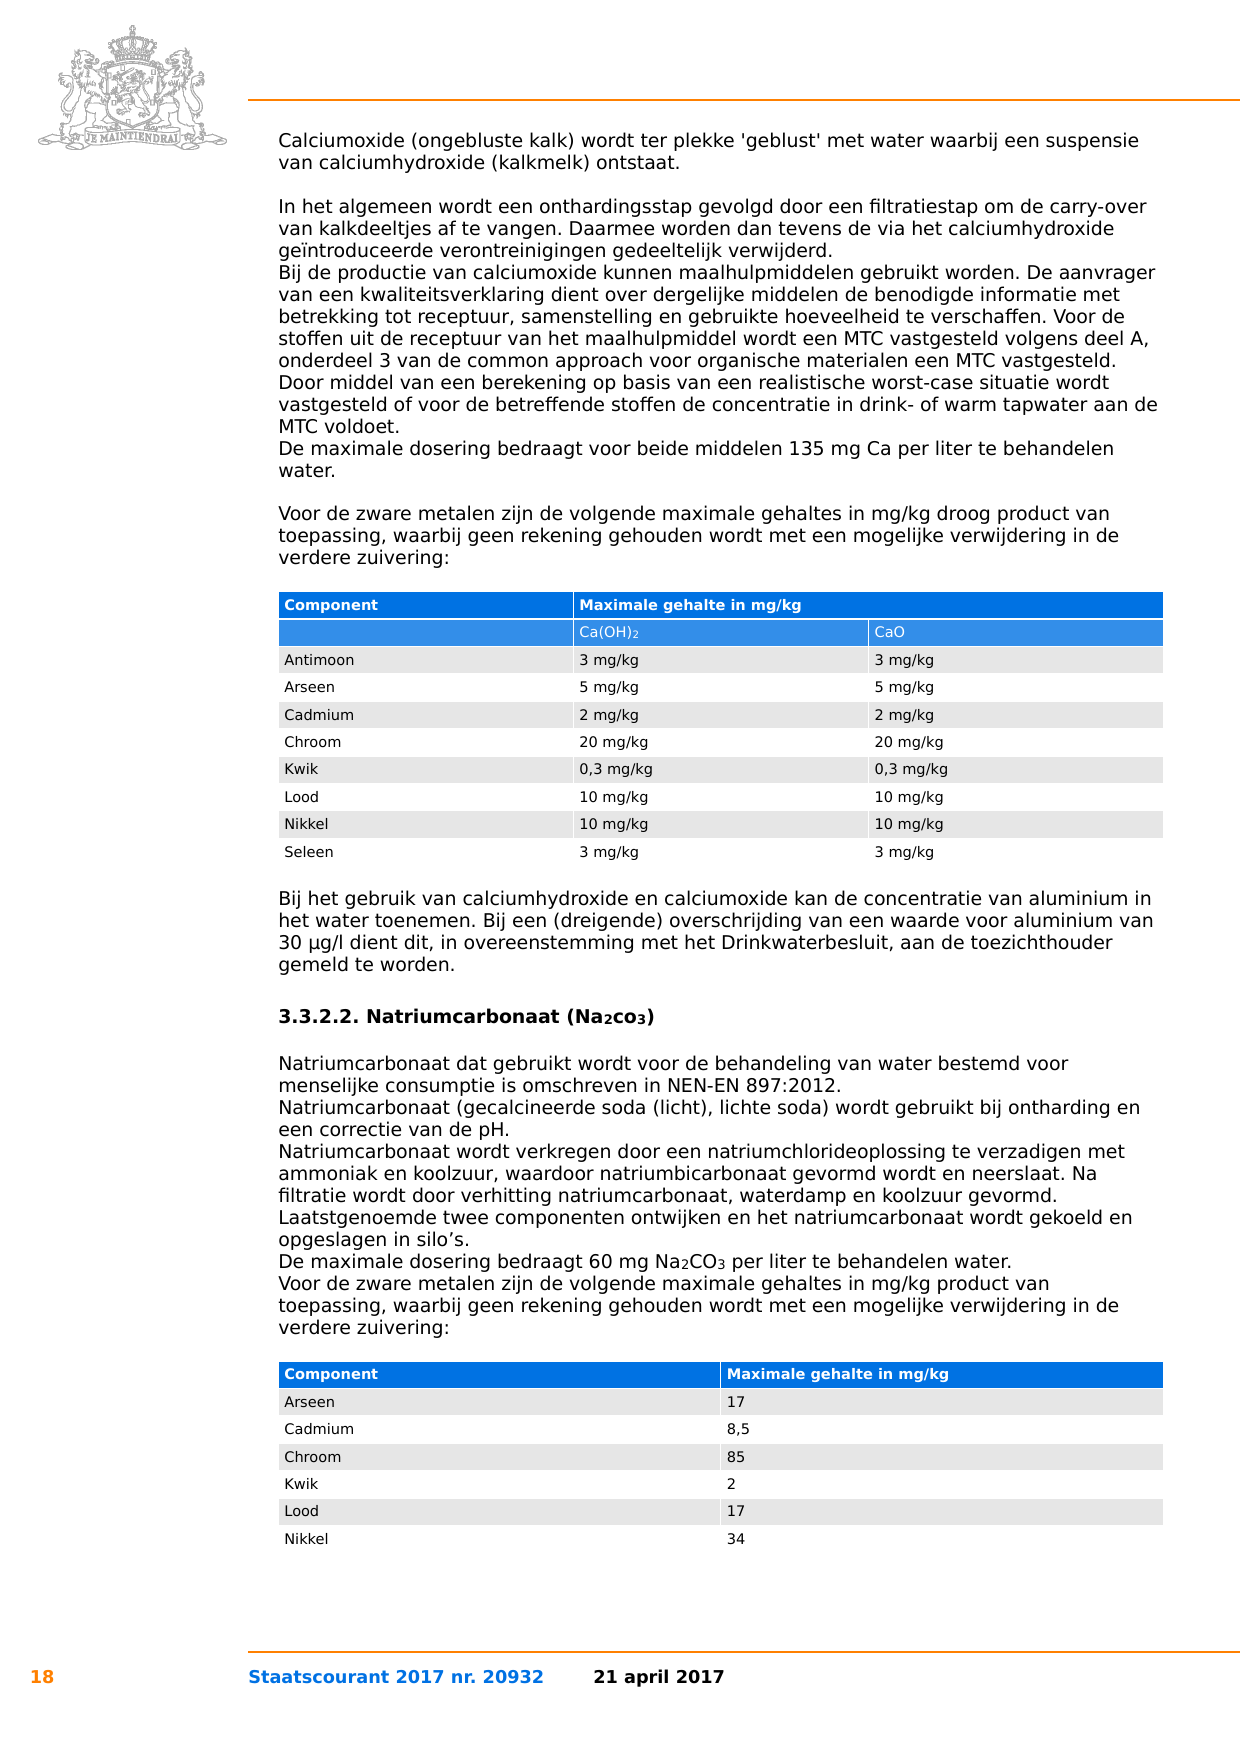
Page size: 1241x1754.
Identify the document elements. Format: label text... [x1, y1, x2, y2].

table_cell 3 mg/kg [869, 839, 1163, 865]
table_cell Nikkel [279, 1526, 720, 1552]
table_cell Seleen [279, 839, 573, 865]
table_cell 0,3 mg/kg [869, 757, 1163, 783]
table_cell 10 mg/kg [574, 784, 868, 810]
table_cell Chroom [279, 729, 573, 756]
table_cell 2 mg/kg [574, 702, 868, 728]
table_cell CaO [869, 620, 1163, 646]
table_header Maximale gehalte in mg/kg [574, 592, 1163, 618]
table_cell 2 mg/kg [869, 702, 1163, 728]
text Natriumcarbonaat dat gebruikt wordt voor de behandeling van water bestemd voor menselijke consumptie is omschreven in NEN-EN 897:2012. [278, 1053, 1163, 1097]
text Calciumoxide (ongebluste kalk) wordt ter plekke 'geblust' met water waarbij een suspensie van calciumhydroxide (kalkmelk) ontstaat. [278, 130, 1163, 174]
table_cell Cadmium [279, 1416, 720, 1443]
table_cell 17 [721, 1389, 1163, 1415]
table_cell [279, 620, 573, 646]
table_cell 10 mg/kg [574, 811, 868, 838]
table_cell 10 mg/kg [869, 811, 1163, 838]
table_cell 3 mg/kg [869, 647, 1163, 673]
table_cell 5 mg/kg [574, 674, 868, 701]
text De maximale dosering bedraagt 60 mg Na2CO3 per liter te behandelen water. [278, 1251, 1163, 1273]
text Voor de zware metalen zijn de volgende maximale gehaltes in mg/kg product van toepassing, waarbij geen rekening gehouden wordt met een mogelijke verwijdering in de verdere zuivering: [278, 1273, 1163, 1339]
subtitle 3.3.2.2. Natriumcarbonaat (Na2co3) [278, 1006, 1163, 1028]
table_cell Chroom [279, 1444, 720, 1470]
table_cell 20 mg/kg [574, 729, 868, 756]
text Voor de zware metalen zijn de volgende maximale gehaltes in mg/kg droog product van toepassing, waarbij geen rekening gehouden wordt met een mogelijke verwijdering in de verdere zuivering: [278, 503, 1163, 569]
table_cell Nikkel [279, 811, 573, 838]
table_cell 2 [721, 1471, 1163, 1497]
picture [38, 25, 227, 150]
table_cell Ca(OH)2 [574, 620, 868, 646]
table_cell 3 mg/kg [574, 647, 868, 673]
text Bij het gebruik van calciumhydroxide en calciumoxide kan de concentratie van aluminium in het water toenemen. Bij een (dreigende) overschrijding van een waarde voor aluminium van 30 µg/l dient dit, in overeenstemming met het Drinkwaterbesluit, aan de toezichthouder gemeld te worden. [278, 888, 1163, 976]
table_cell Arseen [279, 674, 573, 701]
text Bij de productie van calciumoxide kunnen maalhulpmiddelen gebruikt worden. De aanvrager van een kwaliteitsverklaring dient over dergelijke middelen de benodigde informatie met betrekking tot receptuur, samenstelling en gebruikte hoeveelheid te verschaffen. Voor de stoffen uit de receptuur van het maalhulpmiddel wordt een MTC vastgesteld volgens deel A, onderdeel 3 van de common approach voor organische materialen een MTC vastgesteld. Door middel van een berekening op basis van een realistische worst-case situatie wordt vastgesteld of voor de betreffende stoffen de concentratie in drink- of warm tapwater aan de MTC voldoet. [278, 262, 1163, 437]
table_cell 85 [721, 1444, 1163, 1470]
table_cell Lood [279, 784, 573, 810]
table_cell 10 mg/kg [869, 784, 1163, 810]
table_cell Cadmium [279, 702, 573, 728]
table_cell 20 mg/kg [869, 729, 1163, 756]
table_cell 8,5 [721, 1416, 1163, 1443]
table_header Component [279, 1362, 720, 1388]
table_cell Kwik [279, 757, 573, 783]
text Natriumcarbonaat wordt verkregen door een natriumchlorideoplossing te verzadigen met ammoniak en koolzuur, waardoor natriumbicarbonaat gevormd wordt en neerslaat. Na filtratie wordt door verhitting natriumcarbonaat, waterdamp en koolzuur gevormd. Laatstgenoemde twee componenten ontwijken en het natriumcarbonaat wordt gekoeld en opgeslagen in silo’s. [278, 1141, 1163, 1251]
table_header Maximale gehalte in mg/kg [721, 1362, 1163, 1388]
table_cell 17 [721, 1499, 1163, 1525]
table_cell 34 [721, 1526, 1163, 1552]
table_cell Arseen [279, 1389, 720, 1415]
text In het algemeen wordt een onthardingsstap gevolgd door een filtratiestap om de carry-over van kalkdeeltjes af te vangen. Daarmee worden dan tevens de via het calciumhydroxide geïntroduceerde verontreinigingen gedeeltelijk verwijderd. [278, 196, 1163, 262]
table_cell 3 mg/kg [574, 839, 868, 865]
table_cell 0,3 mg/kg [574, 757, 868, 783]
text De maximale dosering bedraagt voor beide middelen 135 mg Ca per liter te behandelen water. [278, 437, 1163, 481]
table_header Component [279, 592, 573, 618]
table_cell Lood [279, 1499, 720, 1525]
text Natriumcarbonaat (gecalcineerde soda (licht), lichte soda) wordt gebruikt bij ontharding en een correctie van de pH. [278, 1097, 1163, 1141]
table_cell Antimoon [279, 647, 573, 673]
table_cell Kwik [279, 1471, 720, 1497]
table_cell 5 mg/kg [869, 674, 1163, 701]
